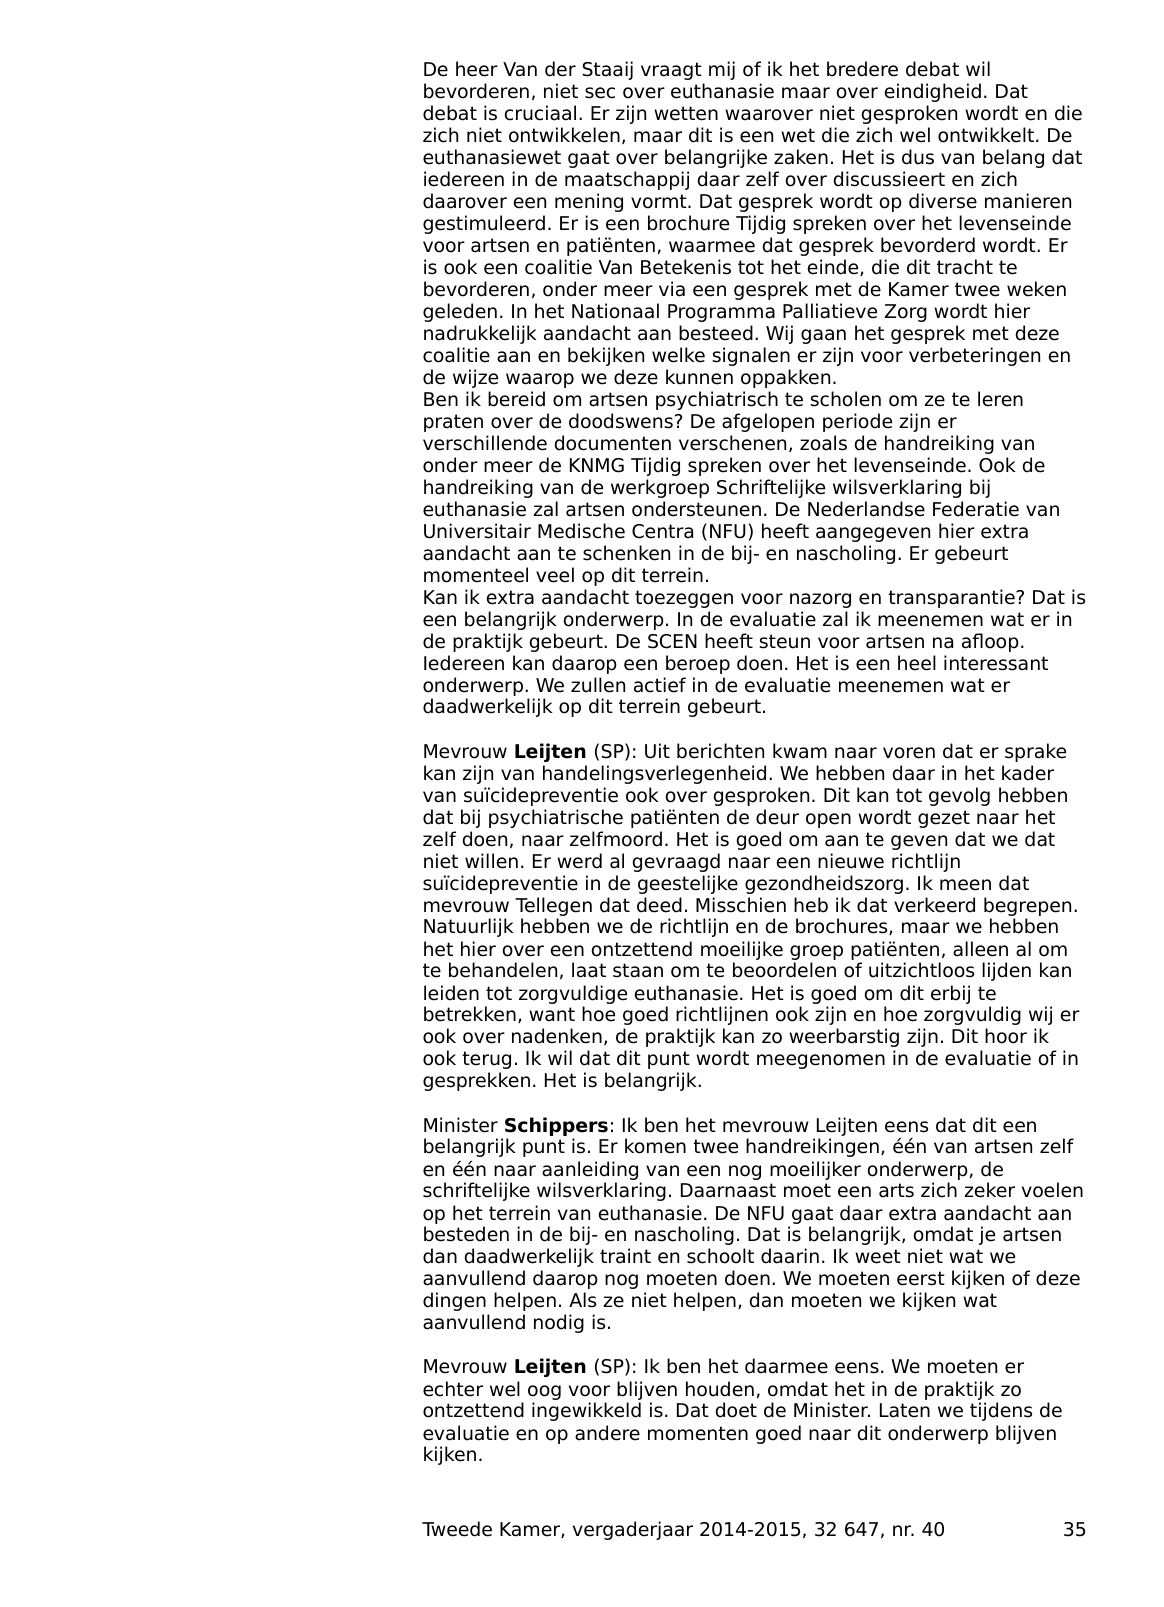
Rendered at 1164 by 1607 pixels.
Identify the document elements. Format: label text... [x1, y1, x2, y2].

text Mevrouw Leijten (SP): Uit berichten kwam naar voren dat er sprake kan zijn van handelingsverlegenheid. We hebben daar in het kader van suïcidepreventie ook over gesproken. Dit kan tot gevolg hebben dat bij psychiatrische patiënten de deur open wordt gezet naar het zelf doen, naar zelfmoord. Het is goed om aan te geven dat we dat niet willen. Er werd al gevraagd naar een nieuwe richtlijn suïcidepreventie in de geestelijke gezondheidszorg. Ik meen dat mevrouw Tellegen dat deed. Misschien heb ik dat verkeerd begrepen. Natuurlijk hebben we de richtlijn en de brochures, maar we hebben het hier over een ontzettend moeilijke groep patiënten, alleen al om te behandelen, laat staan om te beoordelen of uitzichtloos lijden kan leiden tot zorgvuldige euthanasie. Het is goed om dit erbij te betrekken, want hoe goed richtlijnen ook zijn en hoe zorgvuldig wij er ook over nadenken, de praktijk kan zo weerbarstig zijn. Dit hoor ik ook terug. Ik wil dat dit punt wordt meegenomen in de evaluatie of in gesprekken. Het is belangrijk. [422, 741, 1087, 1092]
text Kan ik extra aandacht toezeggen voor nazorg en transparantie? Dat is een belangrijk onderwerp. In de evaluatie zal ik meenemen wat er in de praktijk gebeurt. De SCEN heeft steun voor artsen na afloop. Iedereen kan daarop een beroep doen. Het is een heel interessant onderwerp. We zullen actief in de evaluatie meenemen wat er daadwerkelijk op dit terrein gebeurt. [422, 587, 1087, 718]
text De heer Van der Staaij vraagt mij of ik het bredere debat wil bevorderen, niet sec over euthanasie maar over eindigheid. Dat debat is cruciaal. Er zijn wetten waarover niet gesproken wordt en die zich niet ontwikkelen, maar dit is een wet die zich wel ontwikkelt. De euthanasiewet gaat over belangrijke zaken. Het is dus van belang dat iedereen in de maatschappij daar zelf over discussieert en zich daarover een mening vormt. Dat gesprek wordt op diverse manieren gestimuleerd. Er is een brochure Tijdig spreken over het levenseinde voor artsen en patiënten, waarmee dat gesprek bevorderd wordt. Er is ook een coalitie Van Betekenis tot het einde, die dit tracht te bevorderen, onder meer via een gesprek met de Kamer twee weken geleden. In het Nationaal Programma Palliatieve Zorg wordt hier nadrukkelijk aandacht aan besteed. Wij gaan het gesprek met deze coalitie aan en bekijken welke signalen er zijn voor verbeteringen en de wijze waarop we deze kunnen oppakken. [422, 59, 1087, 389]
text Minister Schippers: Ik ben het mevrouw Leijten eens dat dit een belangrijk punt is. Er komen twee handreikingen, één van artsen zelf en één naar aanleiding van een nog moeilijker onderwerp, de schriftelijke wilsverklaring. Daarnaast moet een arts zich zeker voelen op het terrein van euthanasie. De NFU gaat daar extra aandacht aan besteden in de bij- en nascholing. Dat is belangrijk, omdat je artsen dan daadwerkelijk traint en schoolt daarin. Ik weet niet wat we aanvullend daarop nog moeten doen. We moeten eerst kijken of deze dingen helpen. Als ze niet helpen, dan moeten we kijken wat aanvullend nodig is. [422, 1114, 1087, 1334]
text Mevrouw Leijten (SP): Ik ben het daarmee eens. We moeten er echter wel oog voor blijven houden, omdat het in de praktijk zo ontzettend ingewikkeld is. Dat doet de Minister. Laten we tijdens de evaluatie en op andere momenten goed naar dit onderwerp blijven kijken. [422, 1356, 1087, 1466]
text Ben ik bereid om artsen psychiatrisch te scholen om ze te leren praten over de doodswens? De afgelopen periode zijn er verschillende documenten verschenen, zoals de handreiking van onder meer de KNMG Tijdig spreken over het levenseinde. Ook de handreiking van de werkgroep Schriftelijke wilsverklaring bij euthanasie zal artsen ondersteunen. De Nederlandse Federatie van Universitair Medische Centra (NFU) heeft aangegeven hier extra aandacht aan te schenken in de bij- en nascholing. Er gebeurt momenteel veel op dit terrein. [422, 389, 1087, 587]
